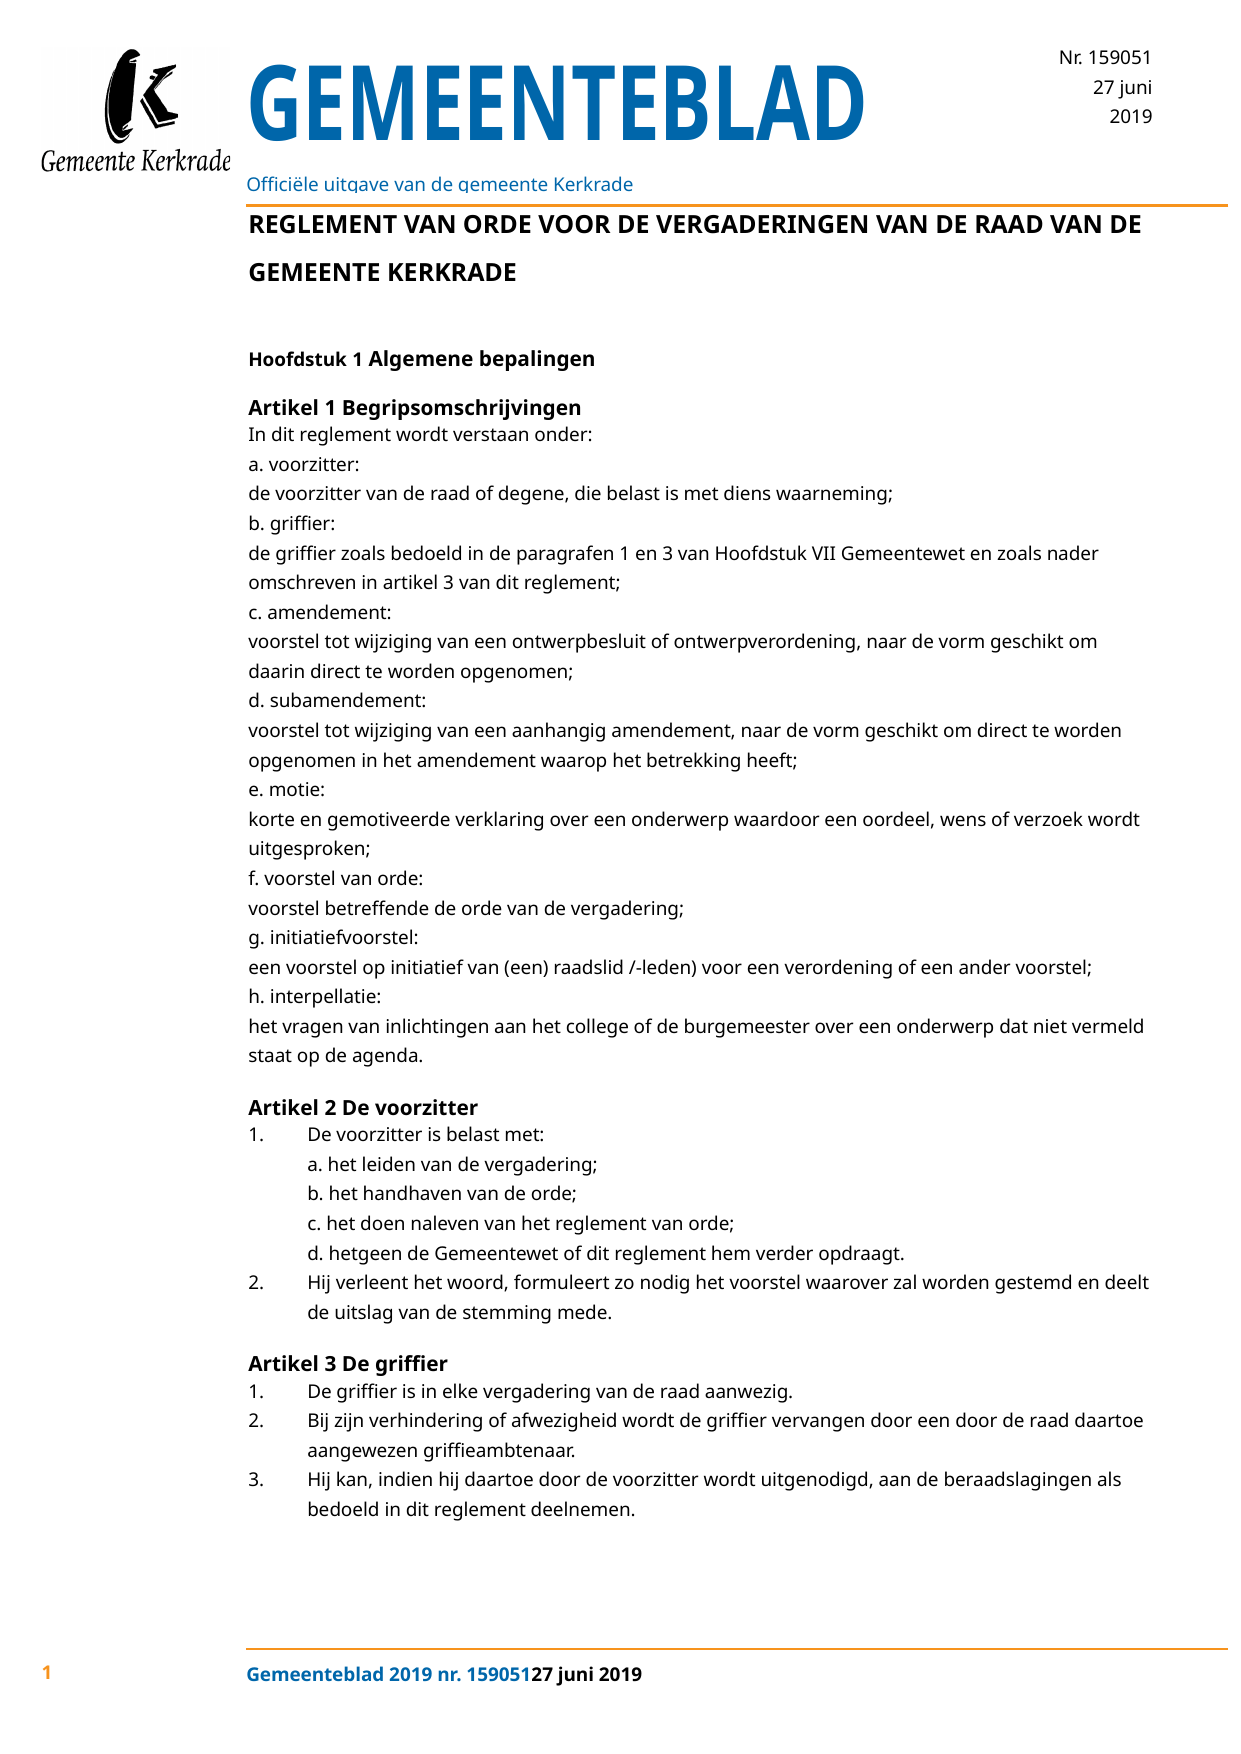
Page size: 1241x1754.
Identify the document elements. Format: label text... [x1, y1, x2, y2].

text In dit reglement wordt verstaan onder: [248, 421, 1152, 447]
text Hoofdstuk 1 Algemene bepalingen [248, 344, 1152, 372]
list Hij kan, indien hij daartoe door de voorzitter wordt uitgenodigd, aan de beraadslagingen als bedoeld in dit reglement deelnemen. [248, 1467, 1152, 1522]
text korte en gemotiveerde verklaring over een onderwerp waardoor een oordeel, wens of verzoek wordt uitgesproken; [248, 806, 1152, 861]
text voorstel tot wijziging van een ontwerpbesluit of ontwerpverordening, naar de vorm geschikt om daarin direct te worden opgenomen; [248, 628, 1152, 684]
list Hij verleent het woord, formuleert zo nodig het voorstel waarover zal worden gestemd en deelt de uitslag van de stemming mede. [248, 1269, 1152, 1325]
text voorstel betreffende de orde van de vergadering; [248, 895, 1152, 920]
text REGLEMENT VAN ORDE VOOR DE VERGADERINGEN VAN DE RAAD VAN DE GEMEENTE KERKRADE [248, 207, 1152, 288]
text c. amendement: [248, 599, 1152, 624]
text b. griffier: [248, 510, 1152, 536]
list b. het handhaven van de orde; [248, 1181, 1152, 1206]
text de griffier zoals bedoeld in de paragrafen 1 en 3 van Hoofdstuk VII Gemeentewet en zoals nader omschreven in artikel 3 van dit reglement; [248, 540, 1152, 595]
list Bij zijn verhindering of afwezigheid wordt de griffier vervangen door een door de raad daartoe aangewezen griffieambtenaar. [248, 1407, 1152, 1463]
text e. motie: [248, 776, 1152, 802]
picture [41, 47, 231, 172]
list De griffier is in elke vergadering van de raad aanwezig. [248, 1378, 1152, 1403]
text Artikel 3 De griffier [248, 1349, 1152, 1378]
text Artikel 1 Begripsomschrijvingen [248, 393, 1152, 421]
text Artikel 2 De voorzitter [248, 1093, 1152, 1121]
text voorstel tot wijziging van een aanhangig amendement, naar de vorm geschikt om direct te worden opgenomen in het amendement waarop het betrekking heeft; [248, 717, 1152, 772]
text h. interpellatie: [248, 983, 1152, 1009]
list a. het leiden van de vergadering; [248, 1151, 1152, 1177]
text het vragen van inlichtingen aan het college of de burgemeester over een onderwerp dat niet vermeld staat op de agenda. [248, 1013, 1152, 1068]
text d. subamendement: [248, 688, 1152, 713]
text g. initiatiefvoorstel: [248, 924, 1152, 950]
text a. voorzitter: [248, 451, 1152, 477]
text de voorzitter van de raad of degene, die belast is met diens waarneming; [248, 481, 1152, 506]
list d. hetgeen de Gemeentewet of dit reglement hem verder opdraagt. [248, 1240, 1152, 1266]
text een voorstel op initiatief van (een) raadslid /-leden) voor een verordening of een ander voorstel; [248, 954, 1152, 979]
text f. voorstel van orde: [248, 865, 1152, 891]
list c. het doen naleven van het reglement van orde; [248, 1210, 1152, 1236]
list De voorzitter is belast met: [248, 1121, 1152, 1147]
